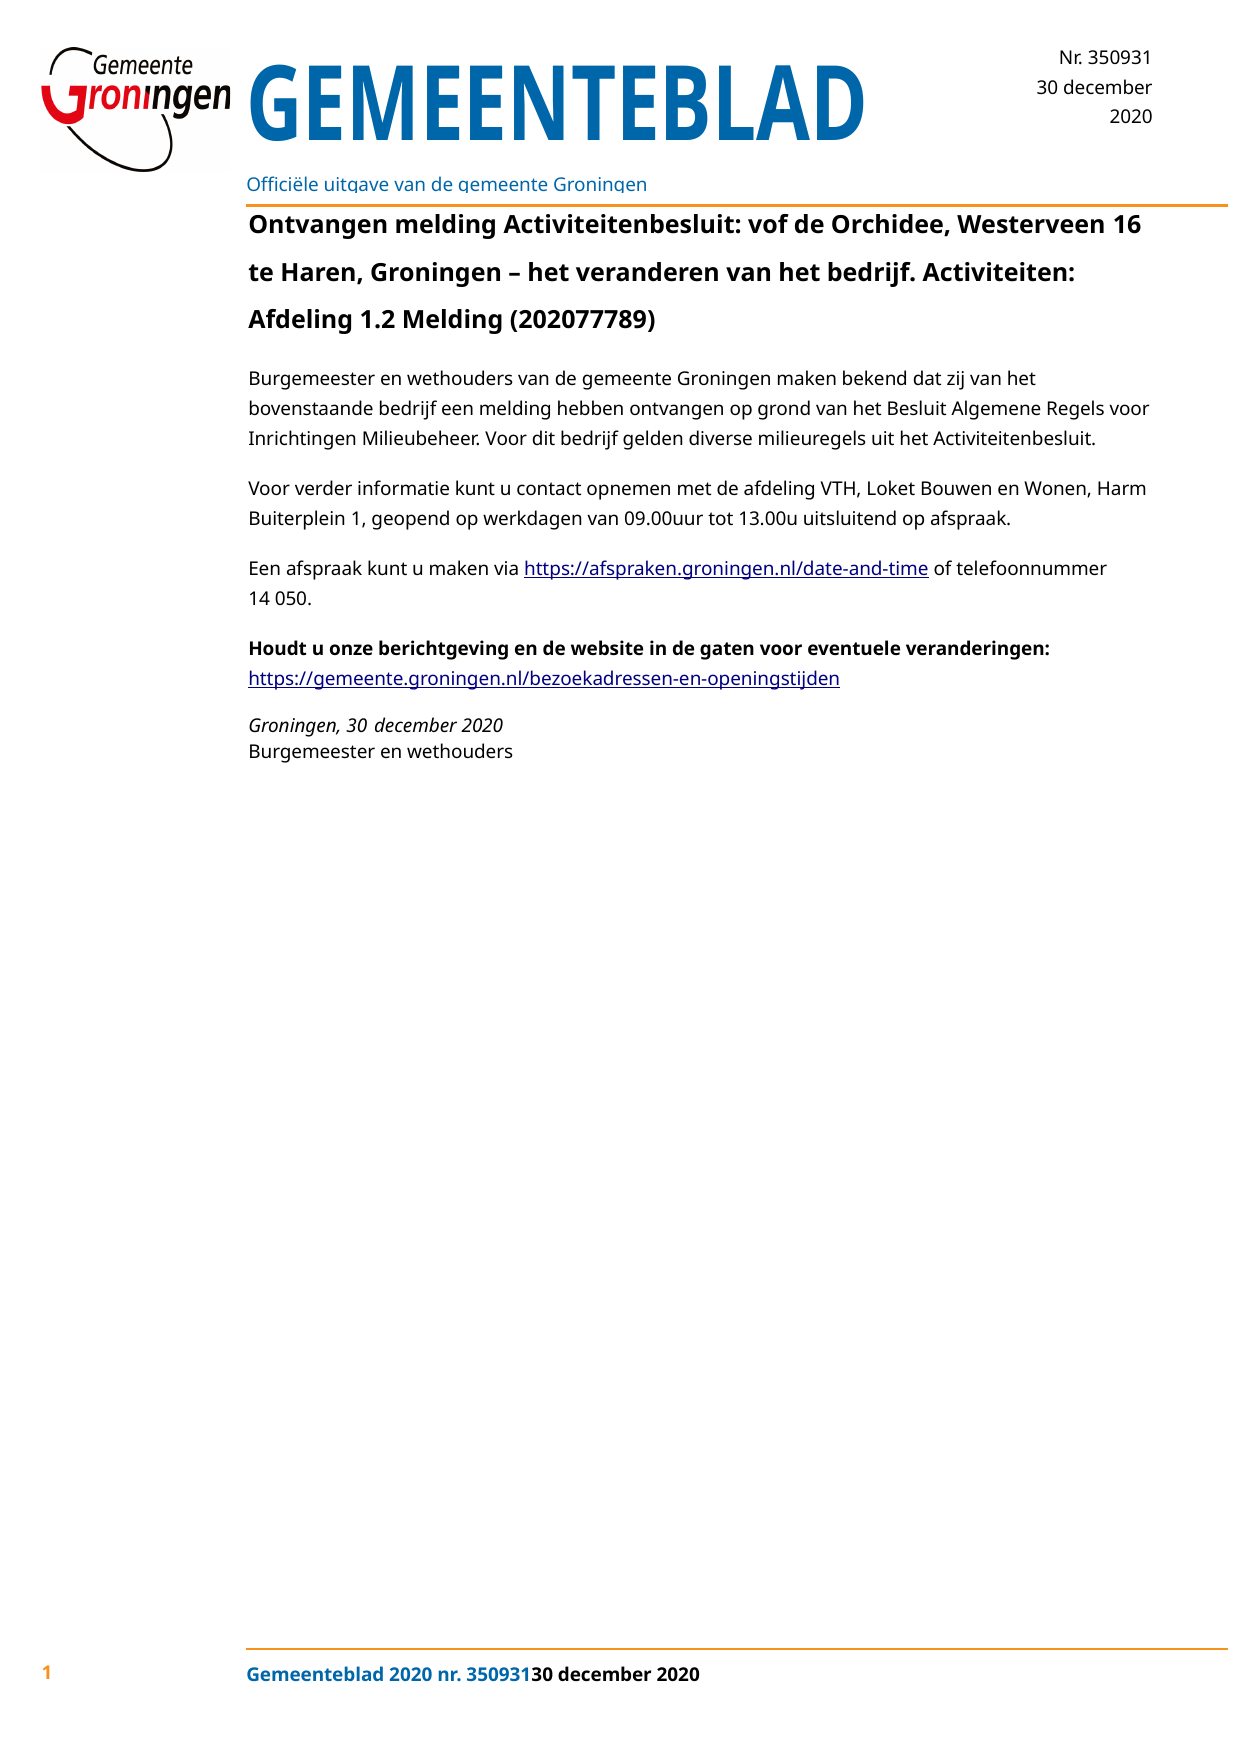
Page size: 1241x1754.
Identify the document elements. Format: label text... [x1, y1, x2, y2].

text Voor verder informatie kunt u contact opnemen met de afdeling VTH, Loket Bouwen en Wonen, Harm Buiterplein 1, geopend op werkdagen van 09.00uur tot 13.00u uitsluitend op afspraak. [248, 475, 1152, 530]
text Groningen, 30 december 2020 [248, 712, 1152, 738]
text Een afspraak kunt u maken via https://afspraken.groningen.nl/date-and-time of telefoonnummer 14 050. [248, 555, 1152, 610]
text Houdt u onze berichtgeving en de website in de gaten voor eventuele veranderingen: https://gemeente.groningen.nl/bezoekadressen-en-openingstijden [248, 635, 1152, 690]
text Ontvangen melding Activiteitenbesluit: vof de Orchidee, Westerveen 16 te Haren, Groningen – het veranderen van het bedrijf. Activiteiten: Afdeling 1.2 Melding (202077789) [248, 207, 1152, 336]
text Burgemeester en wethouders van de gemeente Groningen maken bekend dat zij van het bovenstaande bedrijf een melding hebben ontvangen op grond van het Besluit Algemene Regels voor Inrichtingen Milieubeheer. Voor dit bedrijf gelden diverse milieuregels uit het Activiteitenbesluit. [248, 366, 1152, 450]
text Burgemeester en wethouders [248, 738, 1152, 764]
picture [41, 47, 231, 172]
